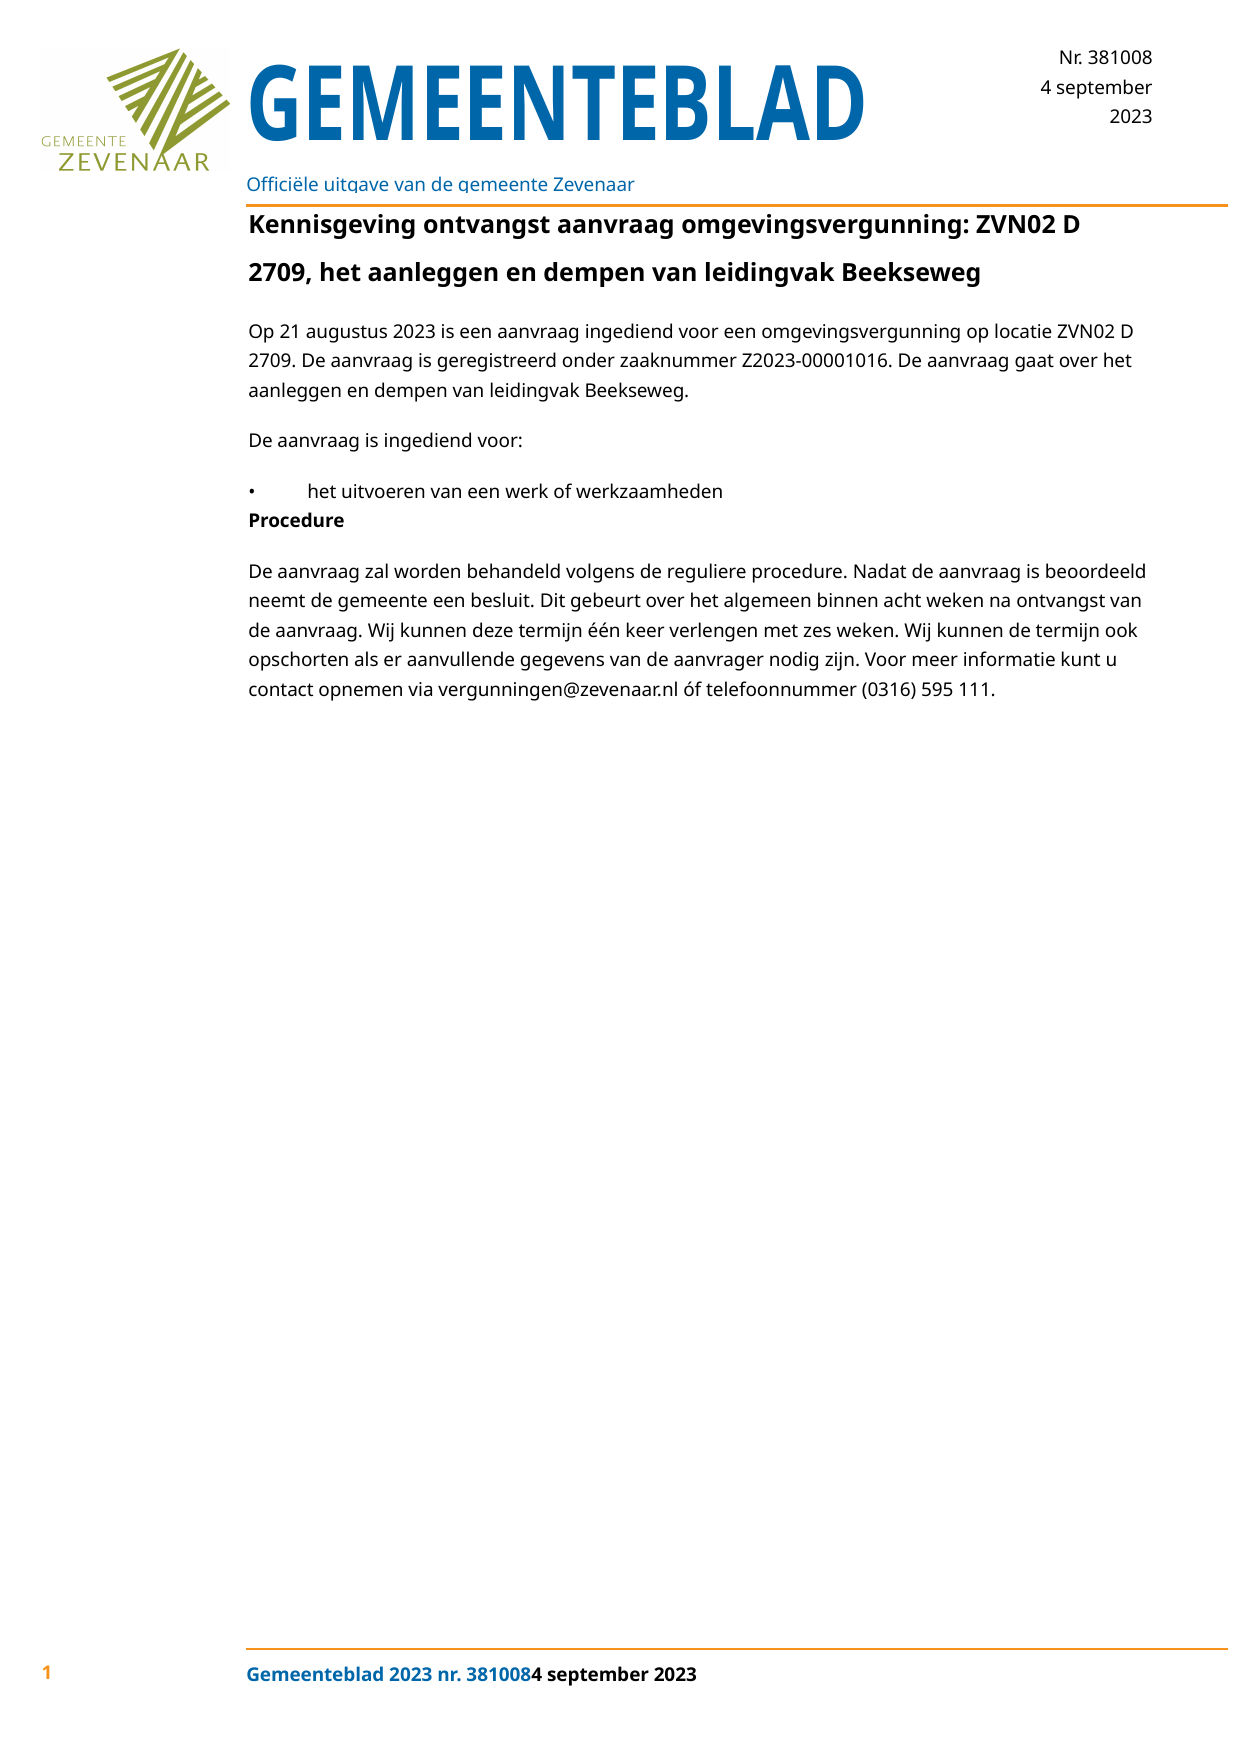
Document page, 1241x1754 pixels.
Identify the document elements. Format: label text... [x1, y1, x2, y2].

text De aanvraag zal worden behandeld volgens de reguliere procedure. Nadat de aanvraag is beoordeeld neemt de gemeente een besluit. Dit gebeurt over het algemeen binnen acht weken na ontvangst van de aanvraag. Wij kunnen deze termijn één keer verlengen met zes weken. Wij kunnen de termijn ook opschorten als er aanvullende gegevens van de aanvrager nodig zijn. Voor meer informatie kunt u contact opnemen via vergunningen@zevenaar.nl óf telefoonnummer (0316) 595 111. [248, 558, 1152, 702]
text De aanvraag is ingediend voor: [248, 427, 1152, 453]
text Kennisgeving ontvangst aanvraag omgevingsvergunning: ZVN02 D 2709, het aanleggen en dempen van leidingvak Beekseweg [248, 207, 1152, 288]
text Procedure [248, 507, 1152, 533]
picture [41, 47, 231, 172]
text Op 21 augustus 2023 is een aanvraag ingediend voor een omgevingsvergunning op locatie ZVN02 D 2709. De aanvraag is geregistreerd onder zaaknummer Z2023-00001016. De aanvraag gaat over het aanleggen en dempen van leidingvak Beekseweg. [248, 318, 1152, 403]
list het uitvoeren van een werk of werkzaamheden [248, 478, 1152, 504]
